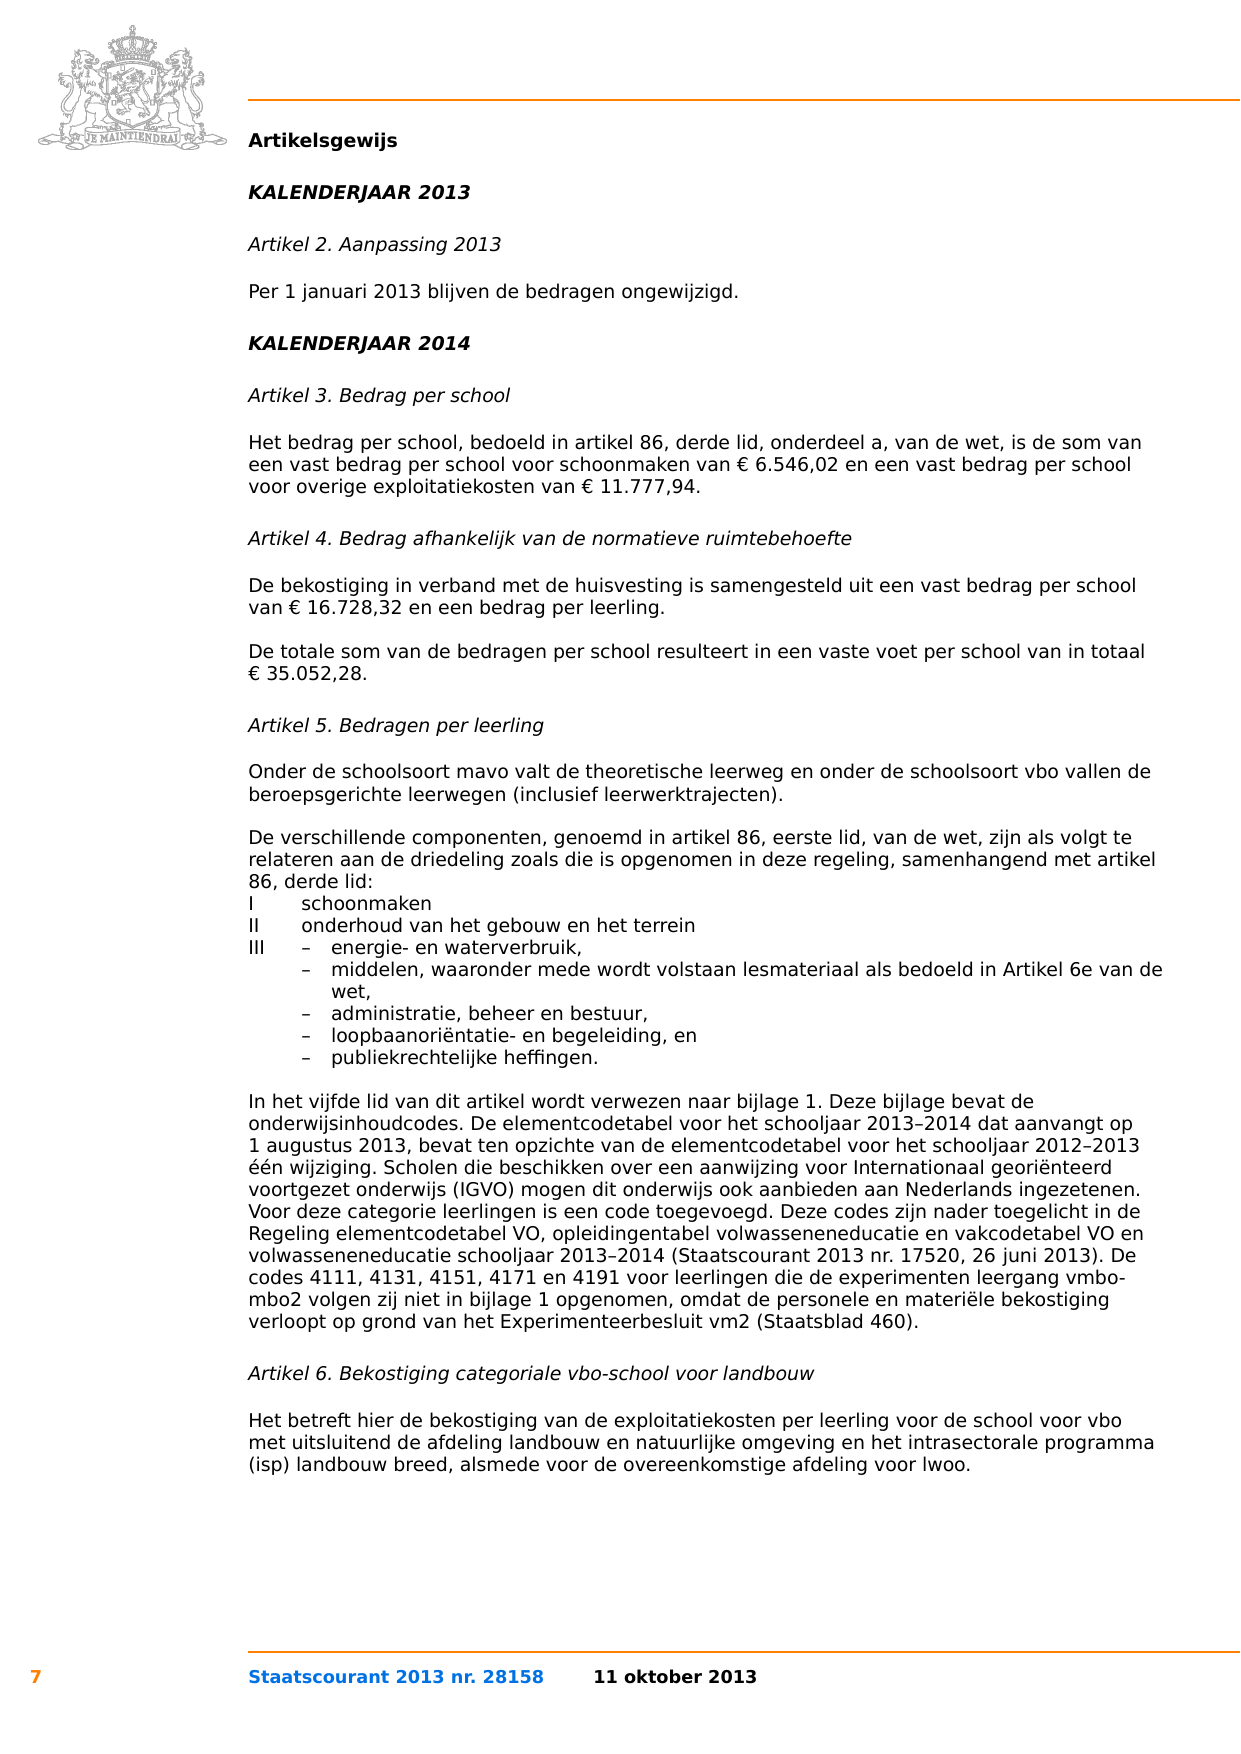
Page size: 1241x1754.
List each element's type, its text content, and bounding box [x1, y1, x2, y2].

text – publiekrechtelijke heffingen. [301, 1047, 1163, 1069]
subtitle KALENDERJAAR 2013 [248, 182, 1163, 204]
subtitle Artikel 6. Bekostiging categoriale vbo-school voor landbouw [248, 1363, 1163, 1385]
text Onder de schoolsoort mavo valt de theoretische leerweg en onder de schoolsoort vbo vallen de beroepsgerichte leerwegen (inclusief leerwerktrajecten). [248, 761, 1163, 805]
text – administratie, beheer en bestuur, [301, 1003, 1163, 1025]
text Per 1 januari 2013 blijven de bedragen ongewijzigd. [248, 281, 1163, 303]
text In het vijfde lid van dit artikel wordt verwezen naar bijlage 1. Deze bijlage bevat de onderwijsinhoudcodes. De elementcodetabel voor het schooljaar 2013–2014 dat aanvangt op 1 augustus 2013, bevat ten opzichte van de elementcodetabel voor het schooljaar 2012–2013 één wijziging. Scholen die beschikken over een aanwijzing voor Internationaal georiënteerd voortgezet onderwijs (IGVO) mogen dit onderwijs ook aanbieden aan Nederlands ingezetenen. Voor deze categorie leerlingen is een code toegevoegd. Deze codes zijn nader toegelicht in de Regeling elementcodetabel VO, opleidingentabel volwasseneneducatie en vakcodetabel VO en volwasseneneducatie schooljaar 2013–2014 (Staatscourant 2013 nr. 17520, 26 juni 2013). De codes 4111, 4131, 4151, 4171 en 4191 voor leerlingen die de experimenten leergang vmbo-mbo2 volgen zij niet in bijlage 1 opgenomen, omdat de personele en materiële bekostiging verloopt op grond van het Experimenteerbesluit vm2 (Staatsblad 460). [248, 1091, 1163, 1333]
text De totale som van de bedragen per school resulteert in een vaste voet per school van in totaal € 35.052,28. [248, 641, 1163, 684]
text – loopbaanoriëntatie- en begeleiding, en [301, 1025, 1163, 1047]
subtitle Artikel 2. Aanpassing 2013 [248, 234, 1163, 256]
text De bekostiging in verband met de huisvesting is samengesteld uit een vast bedrag per school van € 16.728,32 en een bedrag per leerling. [248, 575, 1163, 619]
subtitle Artikel 3. Bedrag per school [248, 385, 1163, 407]
subtitle Artikel 5. Bedragen per leerling [248, 714, 1163, 736]
picture [38, 25, 227, 150]
subtitle KALENDERJAAR 2014 [248, 333, 1163, 355]
subtitle Artikelsgewijs [248, 130, 1163, 152]
text De verschillende componenten, genoemd in artikel 86, eerste lid, van de wet, zijn als volgt te relateren aan de driedeling zoals die is opgenomen in deze regeling, samenhangend met artikel 86, derde lid: [248, 827, 1163, 893]
text Het bedrag per school, bedoeld in artikel 86, derde lid, onderdeel a, van de wet, is de som van een vast bedrag per school voor schoonmaken van € 6.546,02 en een vast bedrag per school voor overige exploitatiekosten van € 11.777,94. [248, 432, 1163, 498]
text Het betreft hier de bekostiging van de exploitatiekosten per leerling voor de school voor vbo met uitsluitend de afdeling landbouw en natuurlijke omgeving en het intrasectorale programma (isp) landbouw breed, alsmede voor de overeenkomstige afdeling voor lwoo. [248, 1410, 1163, 1476]
text I schoonmaken [248, 893, 1163, 915]
text – middelen, waaronder mede wordt volstaan lesmateriaal als bedoeld in Artikel 6e van de wet, [301, 959, 1163, 1003]
text III – energie- en waterverbruik, [248, 937, 1163, 959]
subtitle Artikel 4. Bedrag afhankelijk van de normatieve ruimtebehoefte [248, 528, 1163, 550]
text II onderhoud van het gebouw en het terrein [248, 915, 1163, 937]
